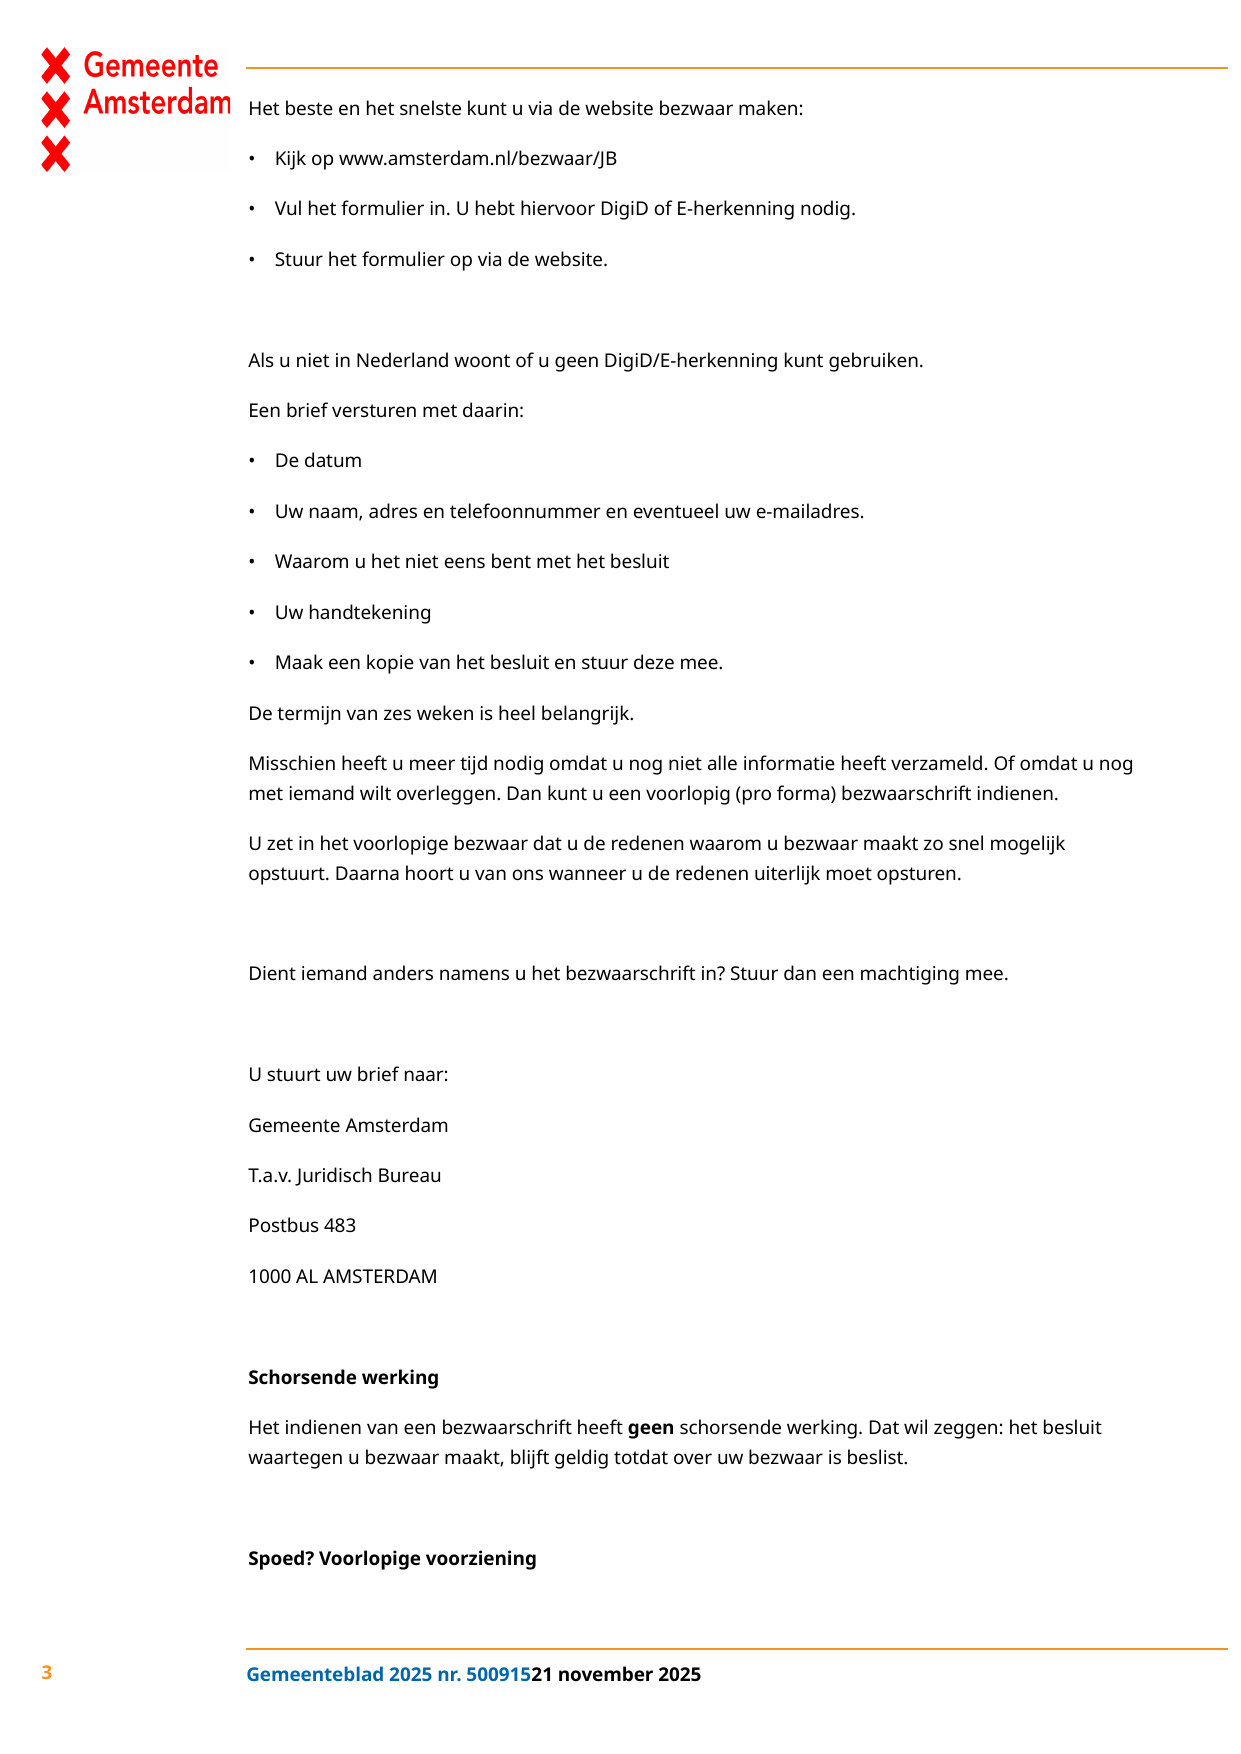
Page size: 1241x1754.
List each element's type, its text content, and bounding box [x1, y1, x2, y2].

text Als u niet in Nederland woont of u geen DigiD/E-herkenning kunt gebruiken. [248, 347, 1152, 373]
text • Uw handtekening [248, 599, 1152, 625]
text • Vul het formulier in. U hebt hiervoor DigiD of E-herkenning nodig. [248, 196, 1152, 221]
text De termijn van zes weken is heel belangrijk. [248, 700, 1152, 726]
text Het beste en het snelste kunt u via de website bezwaar maken: [248, 95, 1152, 121]
text Spoed? Voorlopige voorziening [248, 1545, 1152, 1571]
text Het indienen van een bezwaarschrift heeft geen schorsende werking. Dat wil zeggen: het besluit waartegen u bezwaar maakt, blijft geldig totdat over uw bezwaar is beslist. [248, 1414, 1152, 1470]
text 1000 AL AMSTERDAM [248, 1263, 1152, 1289]
text Dient iemand anders namens u het bezwaarschrift in? Stuur dan een machtiging mee. [248, 961, 1152, 986]
text • Waarom u het niet eens bent met het besluit [248, 548, 1152, 574]
text Een brief versturen met daarin: [248, 397, 1152, 423]
text Gemeente Amsterdam [248, 1112, 1152, 1138]
text • Kijk op www.amsterdam.nl/bezwaar/JB [248, 145, 1152, 171]
text • De datum [248, 448, 1152, 473]
text • Uw naam, adres en telefoonnummer en eventueel uw e-mailadres. [248, 498, 1152, 524]
text U zet in het voorlopige bezwaar dat u de redenen waarom u bezwaar maakt zo snel mogelijk opstuurt. Daarna hoort u van ons wanneer u de redenen uiterlijk moet opsturen. [248, 830, 1152, 886]
picture [41, 47, 231, 172]
text • Maak een kopie van het besluit en stuur deze mee. [248, 649, 1152, 675]
text Misschien heeft u meer tijd nodig omdat u nog niet alle informatie heeft verzameld. Of omdat u nog met iemand wilt overleggen. Dan kunt u een voorlopig (pro forma) bezwaarschrift indienen. [248, 750, 1152, 806]
text Schorsende werking [248, 1364, 1152, 1390]
text • Stuur het formulier op via de website. [248, 246, 1152, 272]
text Postbus 483 [248, 1213, 1152, 1238]
text T.a.v. Juridisch Bureau [248, 1162, 1152, 1188]
text U stuurt uw brief naar: [248, 1061, 1152, 1087]
